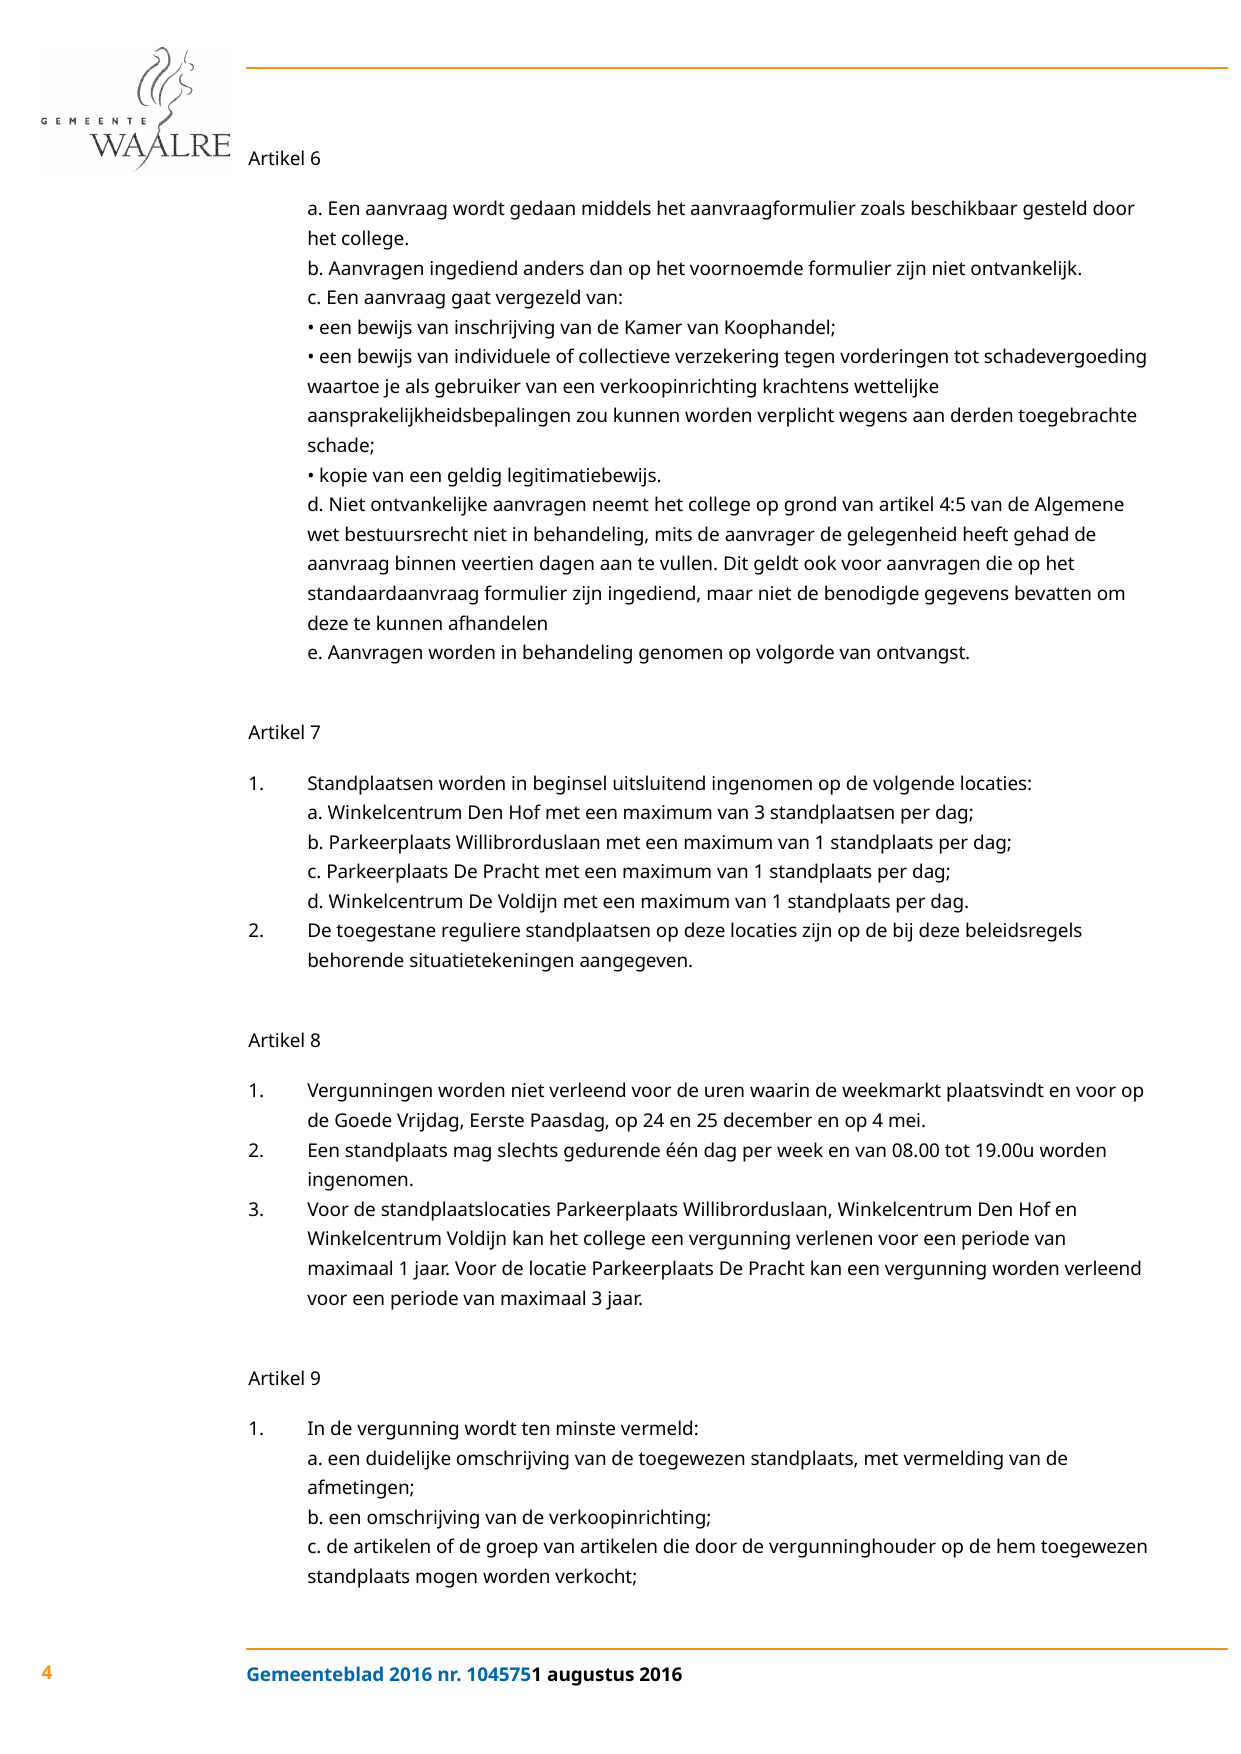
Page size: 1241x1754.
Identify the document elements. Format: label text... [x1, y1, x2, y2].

list Een standplaats mag slechts gedurende één dag per week en van 08.00 tot 19.00u worden ingenomen. [248, 1137, 1152, 1192]
list Standplaatsen worden in beginsel uitsluitend ingenomen op de volgende locaties: [248, 770, 1152, 796]
list • kopie van een geldig legitimatiebewijs. [248, 462, 1152, 488]
list d. Winkelcentrum De Voldijn met een maximum van 1 standplaats per dag. [248, 888, 1152, 914]
list • een bewijs van inschrijving van de Kamer van Koophandel; [248, 314, 1152, 340]
picture [41, 47, 231, 172]
list De toegestane reguliere standplaatsen op deze locaties zijn op de bij deze beleidsregels behorende situatietekeningen aangegeven. [248, 918, 1152, 973]
list Vergunningen worden niet verleend voor de uren waarin de weekmarkt plaatsvindt en voor op de Goede Vrijdag, Eerste Paasdag, op 24 en 25 december en op 4 mei. [248, 1078, 1152, 1133]
list b. Aanvragen ingediend anders dan op het voornoemde formulier zijn niet ontvankelijk. [248, 255, 1152, 281]
list b. een omschrijving van de verkoopinrichting; [248, 1504, 1152, 1530]
list a. een duidelijke omschrijving van de toegewezen standplaats, met vermelding van de afmetingen; [248, 1445, 1152, 1500]
text Artikel 7 [248, 719, 1152, 745]
list • een bewijs van individuele of collectieve verzekering tegen vorderingen tot schadevergoeding waartoe je als gebruiker van een verkoopinrichting krachtens wettelijke aansprakelijkheidsbepalingen zou kunnen worden verplicht wegens aan derden toegebrachte schade; [248, 343, 1152, 458]
list In de vergunning wordt ten minste vermeld: [248, 1415, 1152, 1441]
text Artikel 9 [248, 1365, 1152, 1391]
list c. Parkeerplaats De Pracht met een maximum van 1 standplaats per dag; [248, 858, 1152, 884]
text Artikel 8 [248, 1027, 1152, 1053]
list c. de artikelen of de groep van artikelen die door de vergunninghouder op de hem toegewezen standplaats mogen worden verkocht; [248, 1533, 1152, 1589]
list d. Niet ontvankelijke aanvragen neemt het college op grond van artikel 4:5 van de Algemene wet bestuursrecht niet in behandeling, mits de aanvrager de gelegenheid heeft gehad de aanvraag binnen veertien dagen aan te vullen. Dit geldt ook voor aanvragen die op het standaardaanvraag formulier zijn ingediend, maar niet de benodigde gegevens bevatten om deze te kunnen afhandelen [248, 491, 1152, 636]
text Artikel 6 [248, 145, 1152, 171]
list b. Parkeerplaats Willibrorduslaan met een maximum van 1 standplaats per dag; [248, 829, 1152, 855]
list a. Een aanvraag wordt gedaan middels het aanvraagformulier zoals beschikbaar gesteld door het college. [248, 196, 1152, 251]
list e. Aanvragen worden in behandeling genomen op volgorde van ontvangst. [248, 639, 1152, 665]
list c. Een aanvraag gaat vergezeld van: [248, 284, 1152, 310]
list Voor de standplaatslocaties Parkeerplaats Willibrorduslaan, Winkelcentrum Den Hof en Winkelcentrum Voldijn kan het college een vergunning verlenen voor een periode van maximaal 1 jaar. Voor de locatie Parkeerplaats De Pracht kan een vergunning worden verleend voor een periode van maximaal 3 jaar. [248, 1196, 1152, 1311]
list a. Winkelcentrum Den Hof met een maximum van 3 standplaatsen per dag; [248, 799, 1152, 825]
